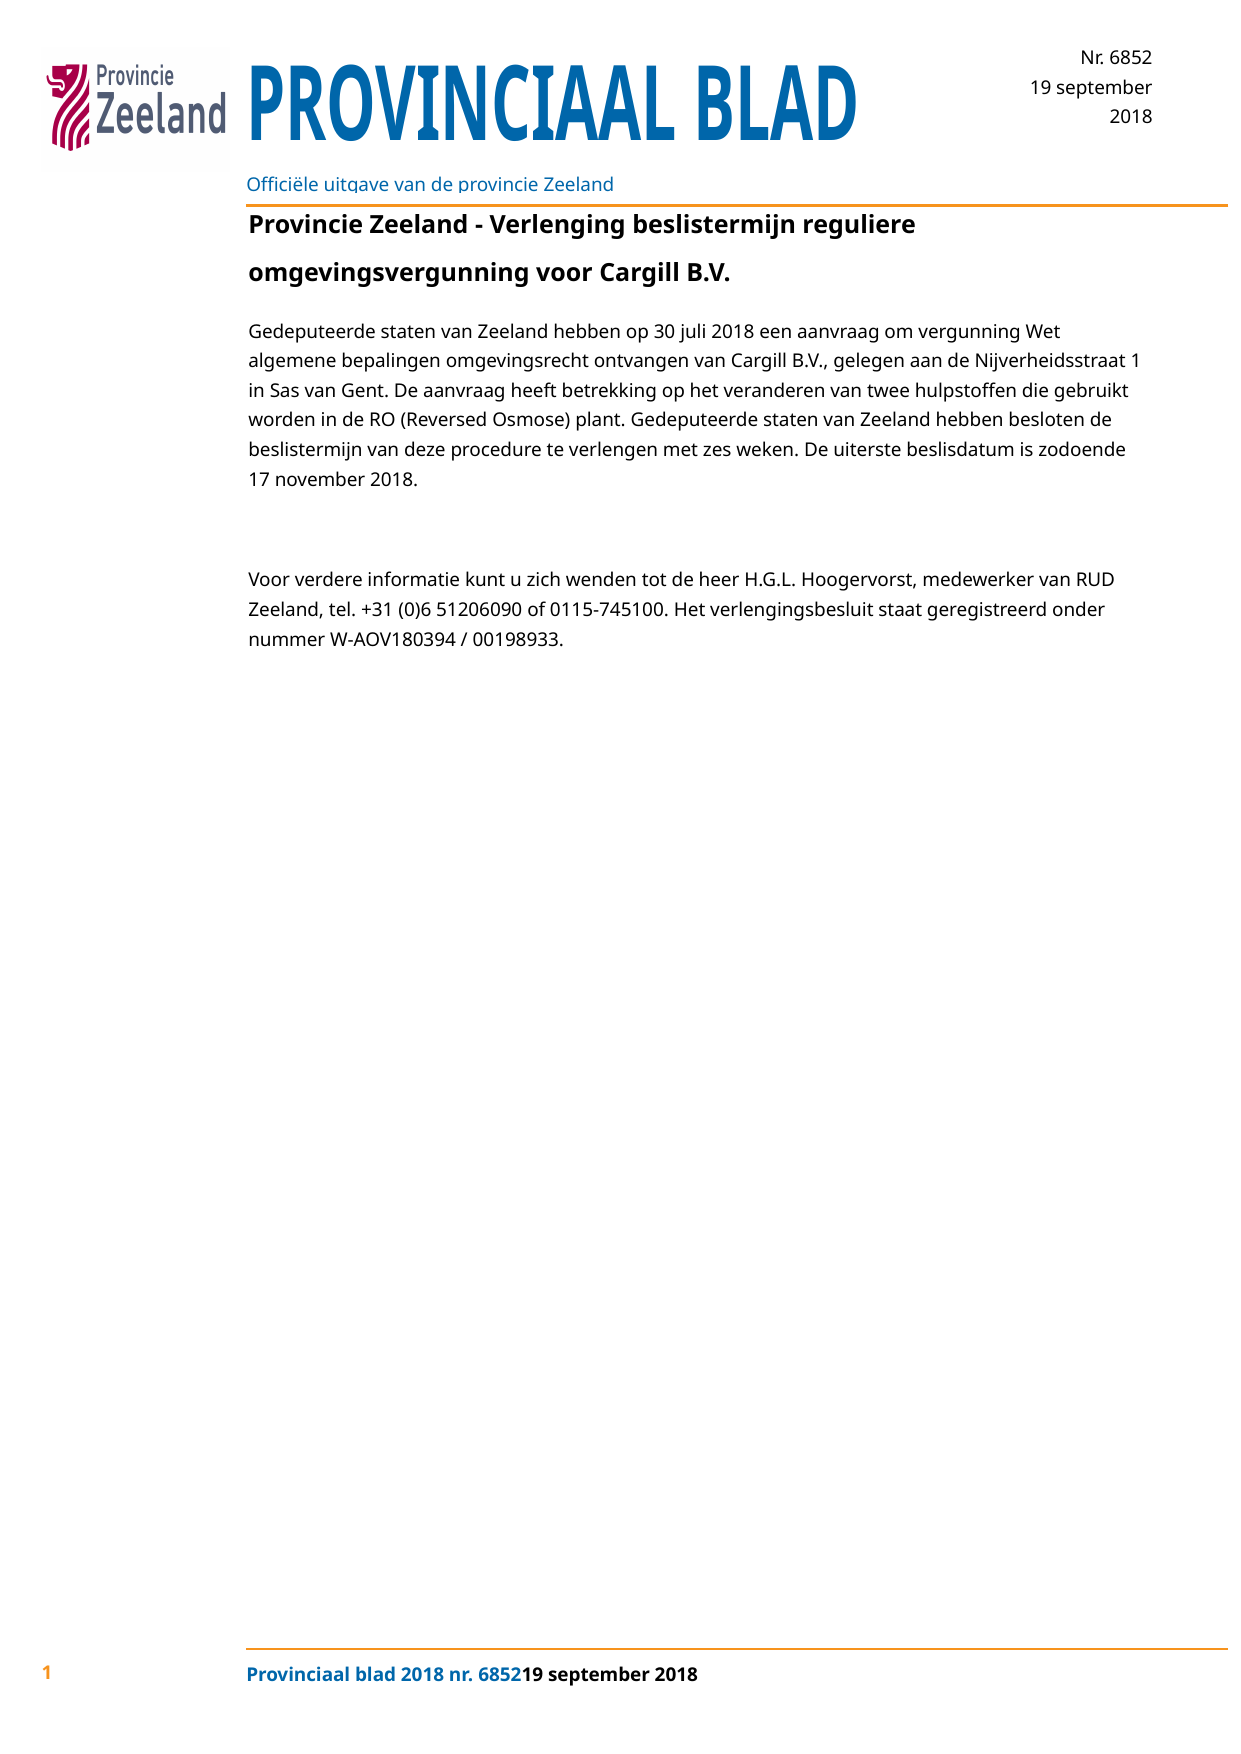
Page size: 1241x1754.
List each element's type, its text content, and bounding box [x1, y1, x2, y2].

text Voor verdere informatie kunt u zich wenden tot de heer H.G.L. Hoogervorst, medewerker van RUD Zeeland, tel. +31 (0)6 51206090 of 0115-745100. Het verlengingsbesluit staat geregistreerd onder nummer W-AOV180394 / 00198933. [248, 567, 1152, 652]
text Provincie Zeeland - Verlenging beslistermijn reguliere omgevingsvergunning voor Cargill B.V. [248, 207, 1152, 288]
picture [41, 47, 231, 172]
text Gedeputeerde staten van Zeeland hebben op 30 juli 2018 een aanvraag om vergunning Wet algemene bepalingen omgevingsrecht ontvangen van Cargill B.V., gelegen aan de Nijverheidsstraat 1 in Sas van Gent. De aanvraag heeft betrekking op het veranderen van twee hulpstoffen die gebruikt worden in de RO (Reversed Osmose) plant. Gedeputeerde staten van Zeeland hebben besloten de beslistermijn van deze procedure te verlengen met zes weken. De uiterste beslisdatum is zodoende 17 november 2018. [248, 318, 1152, 492]
